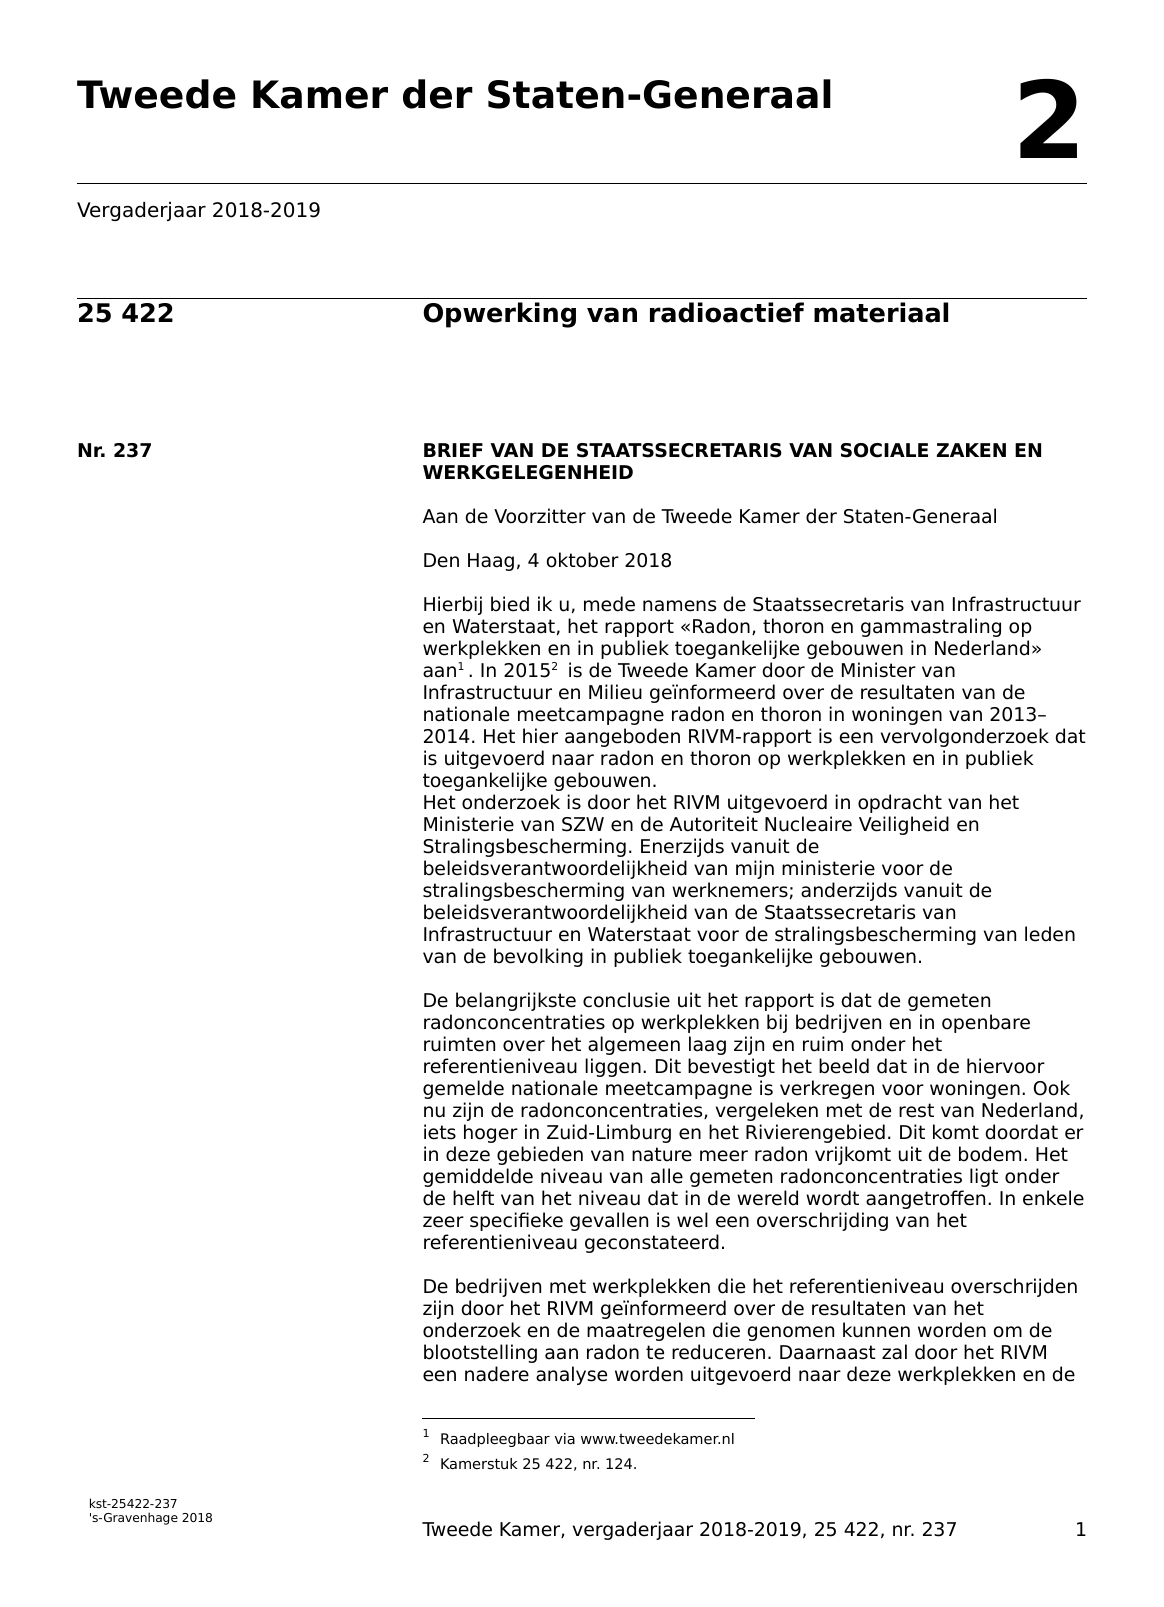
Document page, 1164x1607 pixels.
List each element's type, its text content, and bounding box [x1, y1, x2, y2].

text Het onderzoek is door het RIVM uitgevoerd in opdracht van het Ministerie van SZW en de Autoriteit Nucleaire Veiligheid en Stralingsbescherming. Enerzijds vanuit de beleidsverantwoordelijkheid van mijn ministerie voor de stralingsbescherming van werknemers; anderzijds vanuit de beleidsverantwoordelijkheid van de Staatssecretaris van Infrastructuur en Waterstaat voor de stralingsbescherming van leden van de bevolking in publiek toegankelijke gebouwen. [422, 792, 1087, 968]
text kst-25422-237 [88, 1497, 323, 1511]
text Den Haag, 4 oktober 2018 [422, 550, 1087, 572]
text De belangrijkste conclusie uit het rapport is dat de gemeten radonconcentraties op werkplekken bij bedrijven en in openbare ruimten over het algemeen laag zijn en ruim onder het referentieniveau liggen. Dit bevestigt het beeld dat in de hiervoor gemelde nationale meetcampagne is verkregen voor woningen. Ook nu zijn de radonconcentraties, vergeleken met de rest van Nederland, iets hoger in Zuid-Limburg en het Rivierengebied. Dit komt doordat er in deze gebieden van nature meer radon vrijkomt uit de bodem. Het gemiddelde niveau van alle gemeten radonconcentraties ligt onder de helft van het niveau dat in de wereld wordt aangetroffen. In enkele zeer specifieke gevallen is wel een overschrijding van het referentieniveau geconstateerd. [422, 990, 1087, 1254]
text Raadpleegbaar via www.tweedekamer.nl [422, 1427, 1087, 1449]
text 's-Gravenhage 2018 [88, 1511, 323, 1525]
table_cell Vergaderjaar 2018-2019 [77, 184, 1087, 298]
subtitle 25 422 Opwerking van radioactief materiaal [77, 299, 1087, 329]
table_header 2 [886, 59, 1087, 183]
subtitle Nr. 237 BRIEF VAN DE STAATSSECRETARIS VAN SOCIALE ZAKEN EN WERKGELEGENHEID [77, 440, 1087, 484]
text Aan de Voorzitter van de Tweede Kamer der Staten-Generaal [422, 506, 1087, 528]
text Hierbij bied ik u, mede namens de Staatssecretaris van Infrastructuur en Waterstaat, het rapport «Radon, thoron en gammastraling op werkplekken en in publiek toegankelijke gebouwen in Nederland» aan. In 2015 is de Tweede Kamer door de Minister van Infrastructuur en Milieu geïnformeerd over de resultaten van de nationale meetcampagne radon en thoron in woningen van 2013–2014. Het hier aangeboden RIVM-rapport is een vervolgonderzoek dat is uitgevoerd naar radon en thoron op werkplekken en in publiek toegankelijke gebouwen. [422, 594, 1087, 792]
table_header Tweede Kamer der Staten-Generaal [77, 59, 886, 183]
text Kamerstuk 25 422, nr. 124. [422, 1452, 1087, 1474]
text De bedrijven met werkplekken die het referentieniveau overschrijden zijn door het RIVM geïnformeerd over de resultaten van het onderzoek en de maatregelen die genomen kunnen worden om de blootstelling aan radon te reduceren. Daarnaast zal door het RIVM een nadere analyse worden uitgevoerd naar deze werkplekken en de [422, 1276, 1087, 1386]
